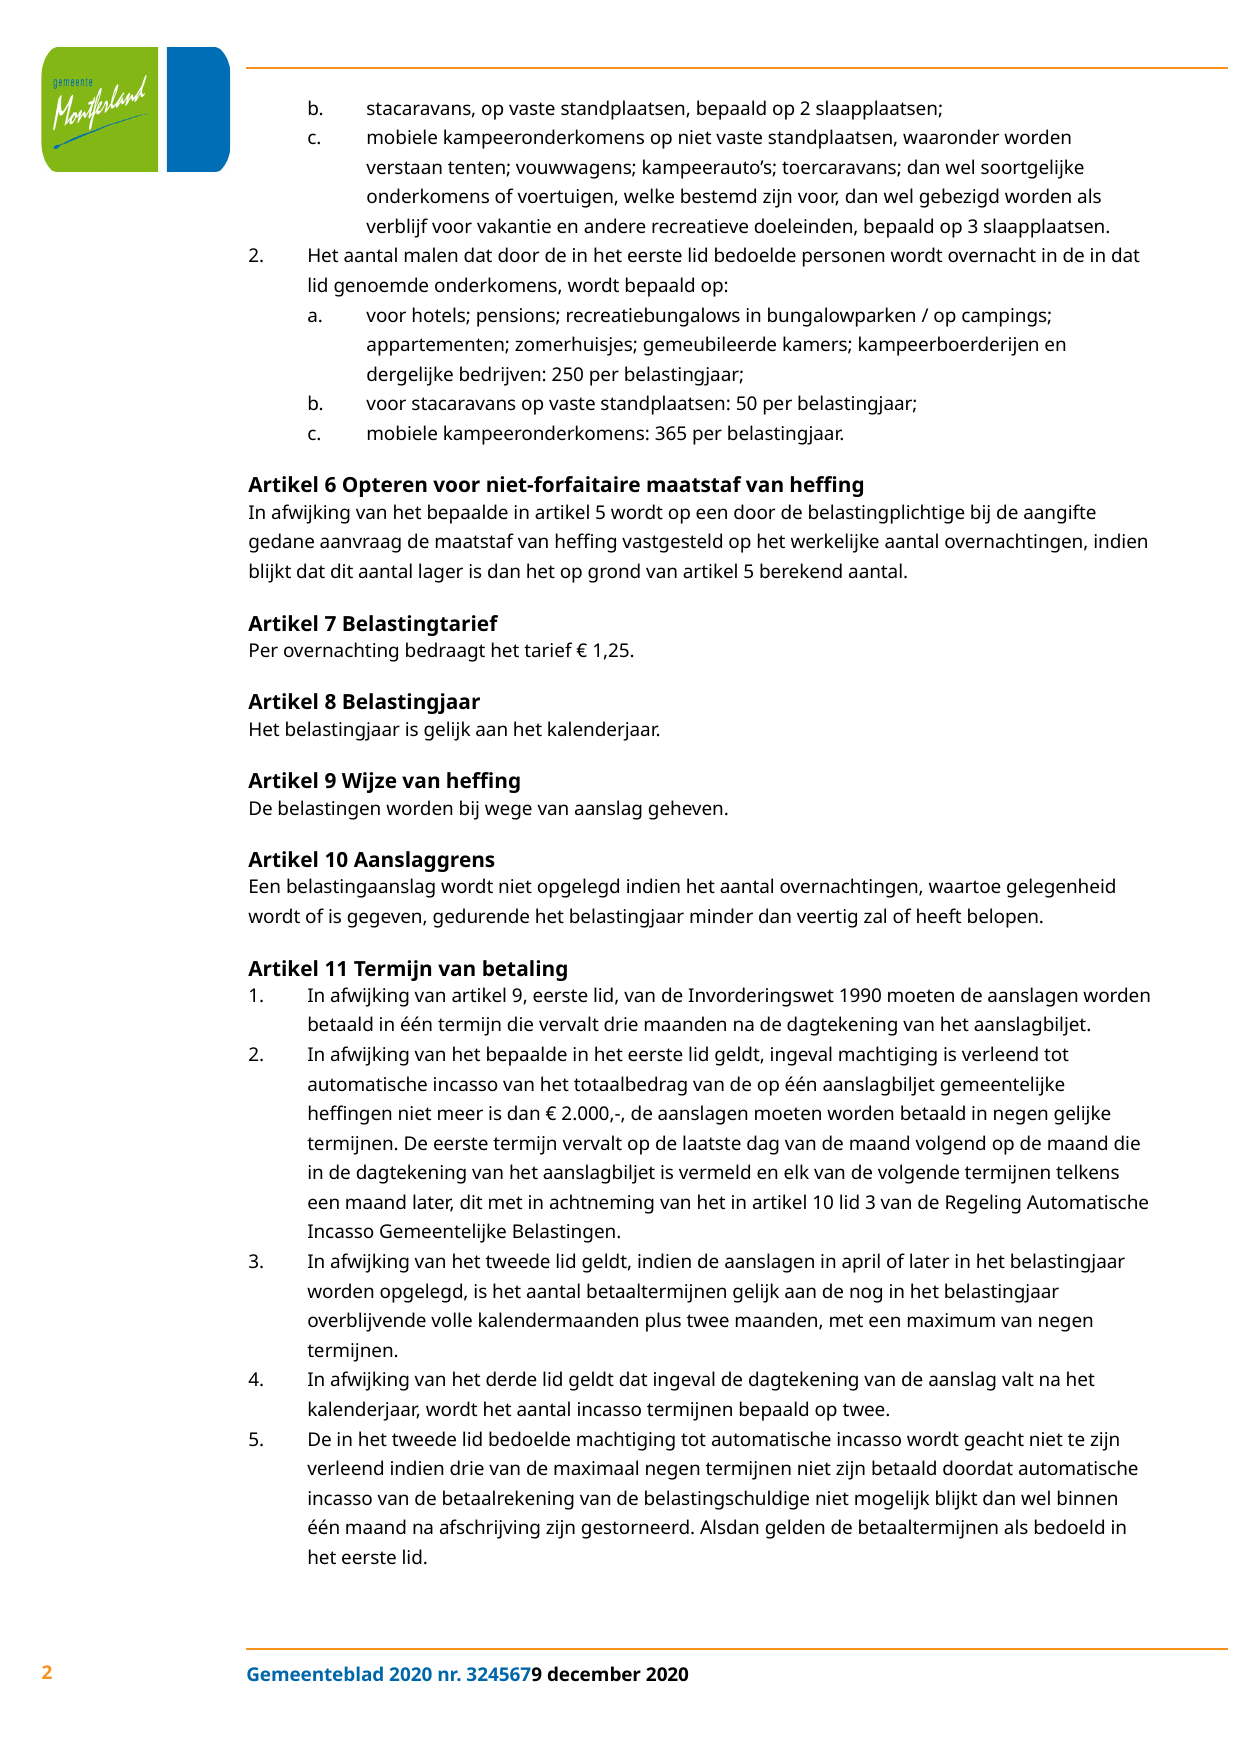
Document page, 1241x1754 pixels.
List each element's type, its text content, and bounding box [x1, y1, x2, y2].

text Artikel 7 Belastingtarief [248, 609, 1152, 637]
list In afwijking van het bepaalde in het eerste lid geldt, ingeval machtiging is verleend tot automatische incasso van het totaalbedrag van de op één aanslagbiljet gemeentelijke heffingen niet meer is dan € 2.000,-, de aanslagen moeten worden betaald in negen gelijke termijnen. De eerste termijn vervalt op de laatste dag van de maand volgend op de maand die in de dagtekening van het aanslagbiljet is vermeld en elk van de volgende termijnen telkens een maand later, dit met in achtneming van het in artikel 10 lid 3 van de Regeling Automatische Incasso Gemeentelijke Belastingen. [248, 1041, 1152, 1244]
text Artikel 6 Opteren voor niet-forfaitaire maatstaf van heffing [248, 471, 1152, 499]
text Artikel 11 Termijn van betaling [248, 954, 1152, 982]
text Per overnachting bedraagt het tarief € 1,25. [248, 637, 1152, 663]
list voor stacaravans op vaste standplaatsen: 50 per belastingjaar; [307, 391, 1152, 416]
list In afwijking van het derde lid geldt dat ingeval de dagtekening van de aanslag valt na het kalenderjaar, wordt het aantal incasso termijnen bepaald op twee. [248, 1367, 1152, 1422]
list mobiele kampeeronderkomens: 365 per belastingjaar. [307, 420, 1152, 446]
list voor hotels; pensions; recreatiebungalows in bungalowparken / op campings; appartementen; zomerhuisjes; gemeubileerde kamers; kampeerboerderijen en dergelijke bedrijven: 250 per belastingjaar; [307, 302, 1152, 387]
text Een belastingaanslag wordt niet opgelegd indien het aantal overnachtingen, waartoe gelegenheid wordt of is gegeven, gedurende het belastingjaar minder dan veertig zal of heeft belopen. [248, 874, 1152, 929]
text Artikel 8 Belastingjaar [248, 687, 1152, 716]
picture [41, 47, 231, 172]
text Artikel 9 Wijze van heffing [248, 766, 1152, 795]
list In afwijking van artikel 9, eerste lid, van de Invorderingswet 1990 moeten de aanslagen worden betaald in één termijn die vervalt drie maanden na de dagtekening van het aanslagbiljet. [248, 982, 1152, 1037]
list De in het tweede lid bedoelde machtiging tot automatische incasso wordt geacht niet te zijn verleend indien drie van de maximaal negen termijnen niet zijn betaald doordat automatische incasso van de betaalrekening van de belastingschuldige niet mogelijk blijkt dan wel binnen één maand na afschrijving zijn gestorneerd. Alsdan gelden de betaaltermijnen als bedoeld in het eerste lid. [248, 1426, 1152, 1570]
text In afwijking van het bepaalde in artikel 5 wordt op een door de belastingplichtige bij de aangifte gedane aanvraag de maatstaf van heffing vastgesteld op het werkelijke aantal overnachtingen, indien blijkt dat dit aantal lager is dan het op grond van artikel 5 berekend aantal. [248, 499, 1152, 584]
list In afwijking van het tweede lid geldt, indien de aanslagen in april of later in het belastingjaar worden opgelegd, is het aantal betaaltermijnen gelijk aan de nog in het belastingjaar overblijvende volle kalendermaanden plus twee maanden, met een maximum van negen termijnen. [248, 1248, 1152, 1363]
list Het aantal malen dat door de in het eerste lid bedoelde personen wordt overnacht in de in dat lid genoemde onderkomens, wordt bepaald op: [248, 243, 1152, 298]
text De belastingen worden bij wege van aanslag geheven. [248, 795, 1152, 821]
text Het belastingjaar is gelijk aan het kalenderjaar. [248, 716, 1152, 742]
list mobiele kampeeronderkomens op niet vaste standplaatsen, waaronder worden verstaan tenten; vouwwagens; kampeerauto’s; toercaravans; dan wel soortgelijke onderkomens of voertuigen, welke bestemd zijn voor, dan wel gebezigd worden als verblijf voor vakantie en andere recreatieve doeleinden, bepaald op 3 slaapplaatsen. [307, 124, 1152, 239]
list stacaravans, op vaste standplaatsen, bepaald op 2 slaapplaatsen; [307, 95, 1152, 121]
text Artikel 10 Aanslaggrens [248, 845, 1152, 874]
